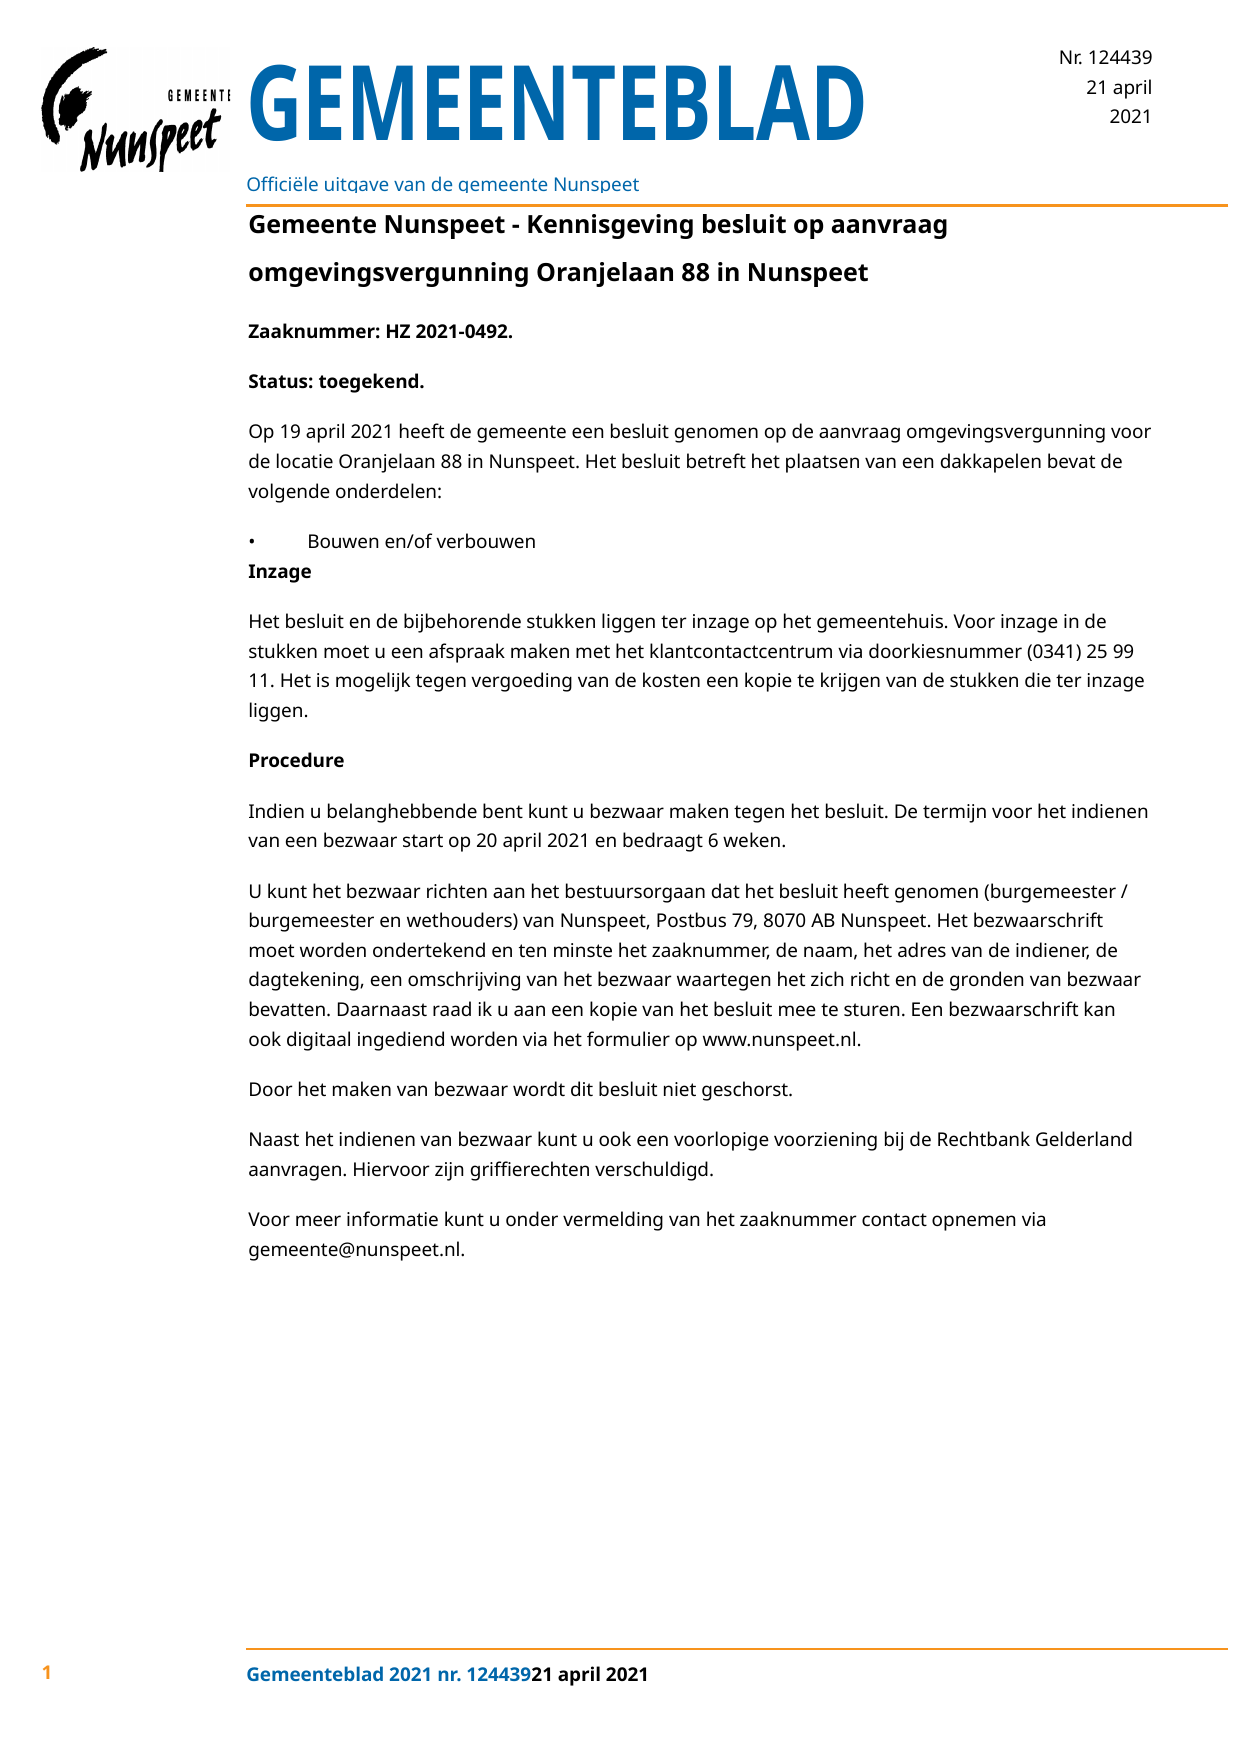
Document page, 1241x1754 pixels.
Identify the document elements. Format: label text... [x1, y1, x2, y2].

text Inzage [248, 558, 1152, 584]
text U kunt het bezwaar richten aan het bestuursorgaan dat het besluit heeft genomen (burgemeester / burgemeester en wethouders) van Nunspeet, Postbus 79, 8070 AB Nunspeet. Het bezwaarschrift moet worden ondertekend en ten minste het zaaknummer, de naam, het adres van de indiener, de dagtekening, een omschrijving van het bezwaar waartegen het zich richt en de gronden van bezwaar bevatten. Daarnaast raad ik u aan een kopie van het besluit mee te sturen. Een bezwaarschrift kan ook digitaal ingediend worden via het formulier op www.nunspeet.nl. [248, 878, 1152, 1052]
list Bouwen en/of verbouwen [248, 528, 1152, 554]
picture [41, 47, 231, 172]
text Door het maken van bezwaar wordt dit besluit niet geschorst. [248, 1076, 1152, 1102]
text Gemeente Nunspeet - Kennisgeving besluit op aanvraag omgevingsvergunning Oranjelaan 88 in Nunspeet [248, 207, 1152, 288]
text Voor meer informatie kunt u onder vermelding van het zaaknummer contact opnemen via gemeente@nunspeet.nl. [248, 1207, 1152, 1262]
text Op 19 april 2021 heeft de gemeente een besluit genomen op de aanvraag omgevingsvergunning voor de locatie Oranjelaan 88 in Nunspeet. Het besluit betreft het plaatsen van een dakkapelen bevat de volgende onderdelen: [248, 419, 1152, 504]
text Status: toegekend. [248, 368, 1152, 394]
text Naast het indienen van bezwaar kunt u ook een voorlopige voorziening bij de Rechtbank Gelderland aanvragen. Hiervoor zijn griffierechten verschuldigd. [248, 1127, 1152, 1182]
text Zaaknummer: HZ 2021-0492. [248, 318, 1152, 344]
text Het besluit en de bijbehorende stukken liggen ter inzage op het gemeentehuis. Voor inzage in de stukken moet u een afspraak maken met het klantcontactcentrum via doorkiesnummer (0341) 25 99 11. Het is mogelijk tegen vergoeding van de kosten een kopie te krijgen van de stukken die ter inzage liggen. [248, 608, 1152, 723]
text Procedure [248, 747, 1152, 773]
text Indien u belanghebbende bent kunt u bezwaar maken tegen het besluit. De termijn voor het indienen van een bezwaar start op 20 april 2021 en bedraagt 6 weken. [248, 798, 1152, 853]
